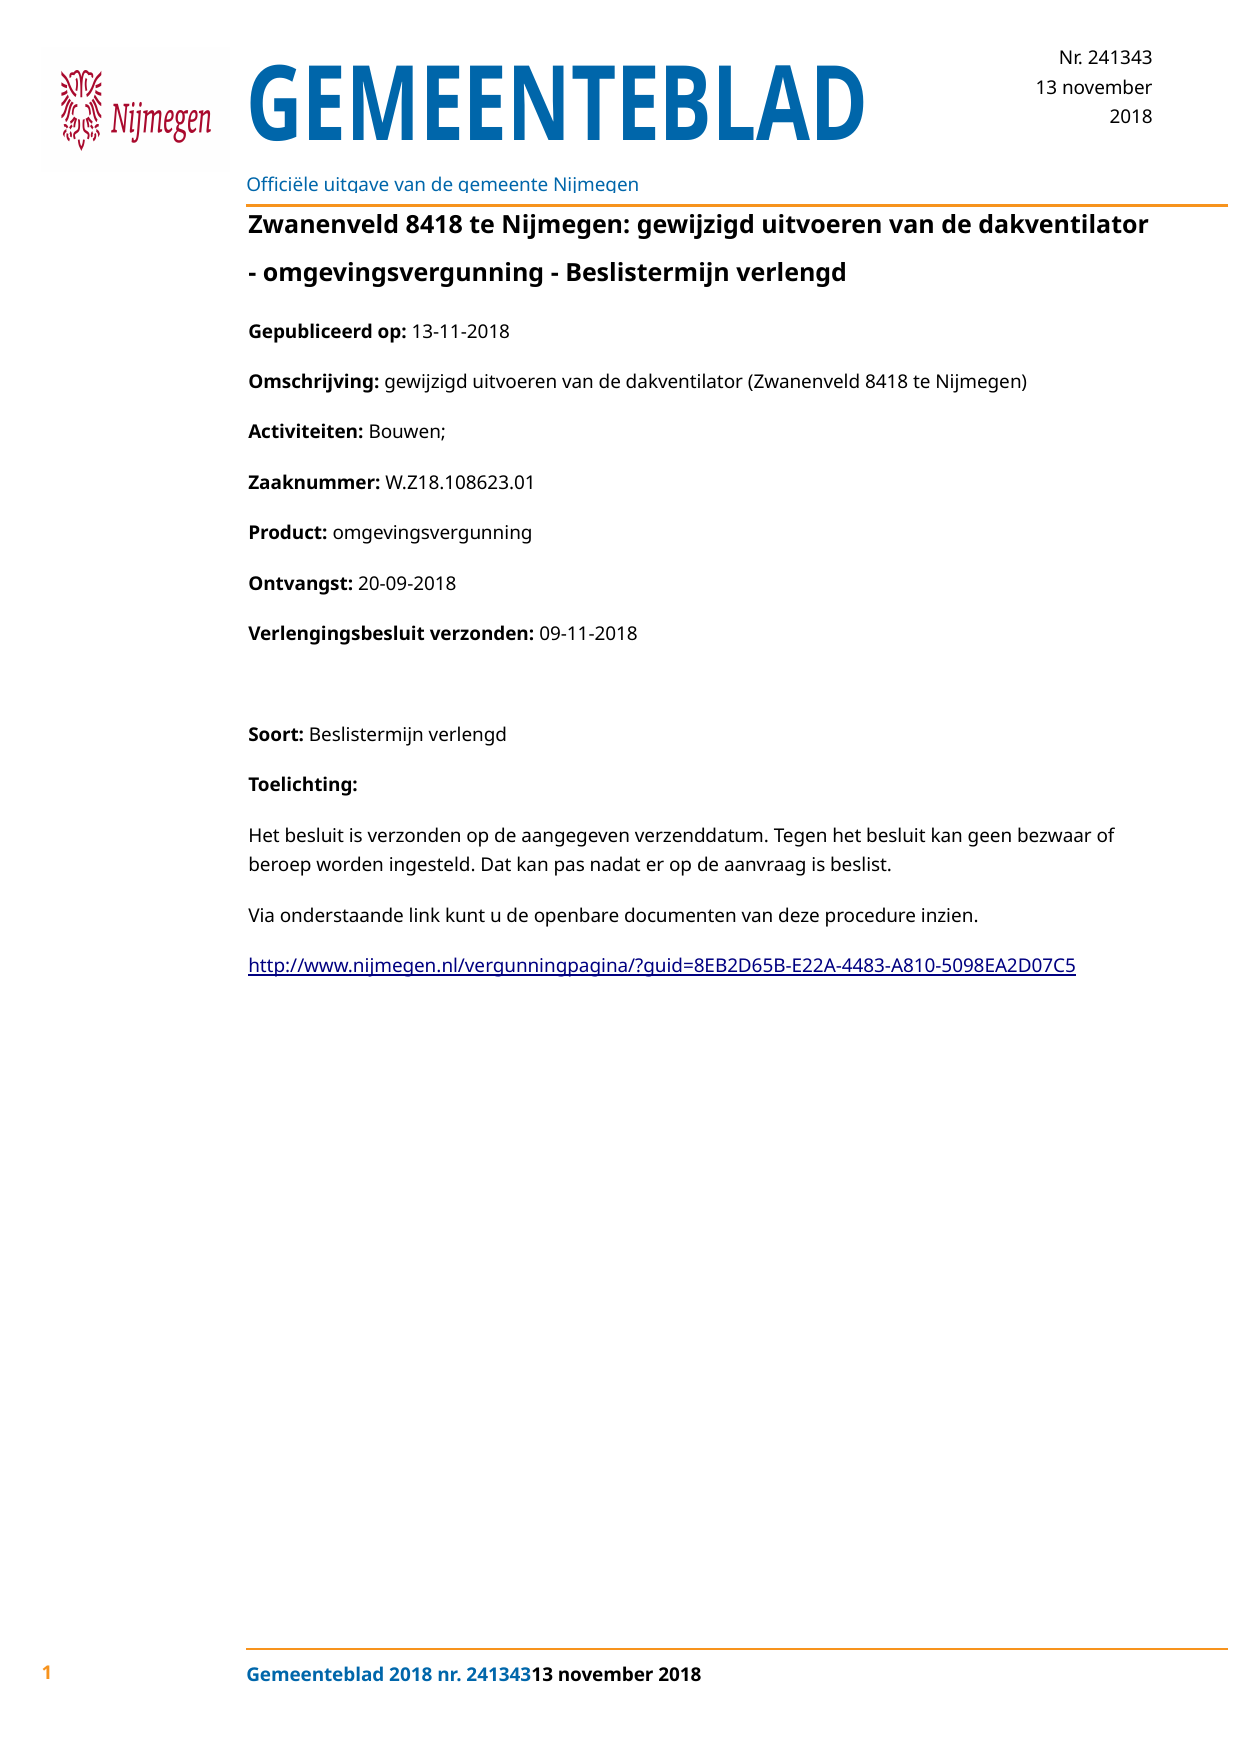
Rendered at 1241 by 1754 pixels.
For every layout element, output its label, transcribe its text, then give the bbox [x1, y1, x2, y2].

text Gepubliceerd op: 13-11-2018 [248, 318, 1152, 344]
text Via onderstaande link kunt u de openbare documenten van deze procedure inzien. [248, 902, 1152, 928]
text Soort: Beslistermijn verlengd [248, 721, 1152, 747]
text Zwanenveld 8418 te Nijmegen: gewijzigd uitvoeren van de dakventilator - omgevingsvergunning - Beslistermijn verlengd [248, 207, 1152, 288]
text Product: omgevingsvergunning [248, 519, 1152, 545]
text Het besluit is verzonden op de aangegeven verzenddatum. Tegen het besluit kan geen bezwaar of beroep worden ingesteld. Dat kan pas nadat er op de aanvraag is beslist. [248, 822, 1152, 877]
text Verlengingsbesluit verzonden: 09-11-2018 [248, 620, 1152, 646]
text Omschrijving: gewijzigd uitvoeren van de dakventilator (Zwanenveld 8418 te Nijmegen) [248, 368, 1152, 394]
text Ontvangst: 20-09-2018 [248, 570, 1152, 596]
text Activiteiten: Bouwen; [248, 419, 1152, 444]
text Toelichting: [248, 772, 1152, 797]
text Zaaknummer: W.Z18.108623.01 [248, 469, 1152, 495]
text http://www.nijmegen.nl/vergunningpagina/?guid=8EB2D65B-E22A-4483-A810-5098EA2D07C5 [248, 952, 1152, 978]
picture [41, 47, 231, 172]
